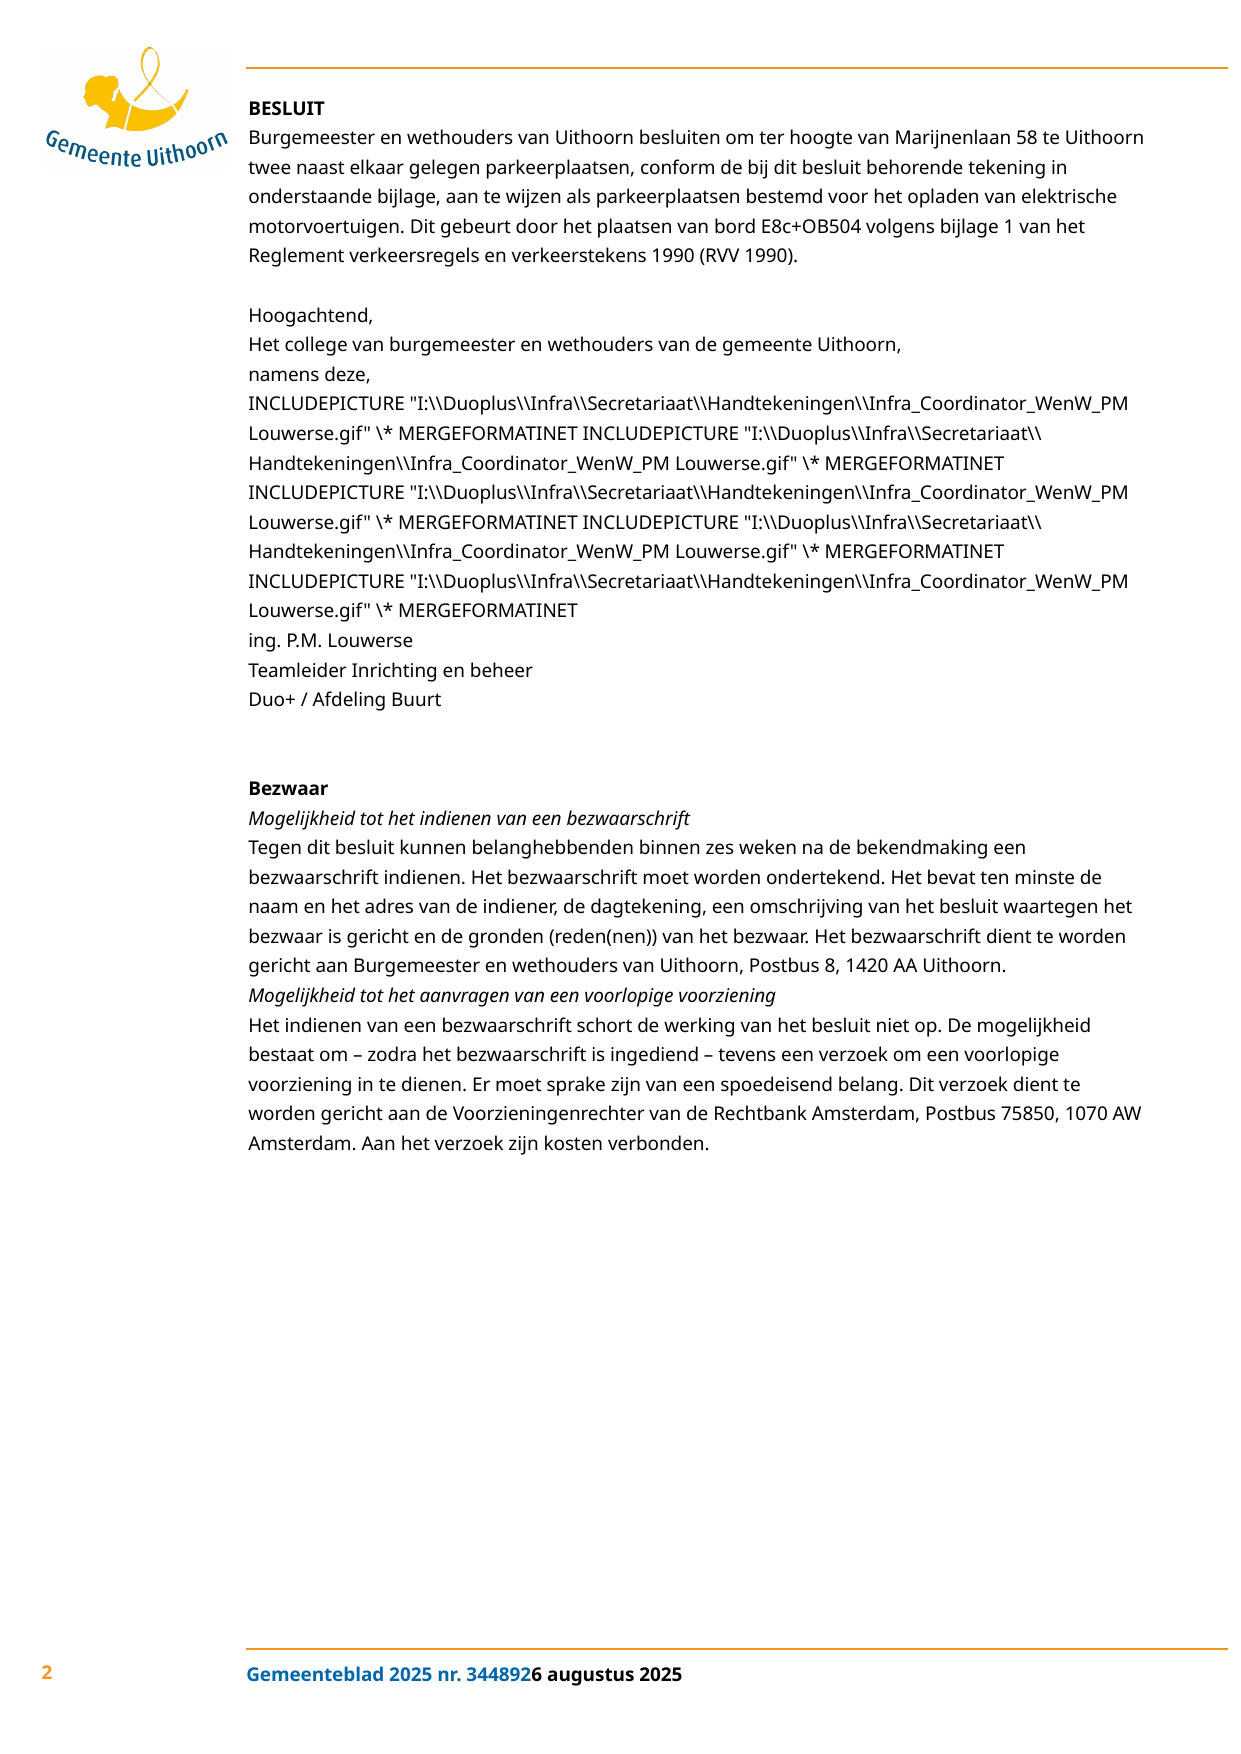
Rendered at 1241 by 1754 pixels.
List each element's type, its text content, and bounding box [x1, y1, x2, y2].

text Bezwaar [248, 775, 1152, 801]
text Burgemeester en wethouders van Uithoorn besluiten om ter hoogte van Marijnenlaan 58 te Uithoorn twee naast elkaar gelegen parkeerplaatsen, conform de bij dit besluit behorende tekening in onderstaande bijlage, aan te wijzen als parkeerplaatsen bestemd voor het opladen van elektrische motorvoertuigen. Dit gebeurt door het plaatsen van bord E8c+OB504 volgens bijlage 1 van het Reglement verkeersregels en verkeerstekens 1990 (RVV 1990). [248, 124, 1152, 268]
text Mogelijkheid tot het indienen van een bezwaarschrift [248, 805, 1152, 831]
text Mogelijkheid tot het aanvragen van een voorlopige voorziening [248, 982, 1152, 1008]
text ing. P.M. Louwerse [248, 627, 1152, 653]
text Duo+ / Afdeling Buurt [248, 686, 1152, 712]
text namens deze, [248, 361, 1152, 387]
text INCLUDEPICTURE "I:\\Duoplus\\Infra\\Secretariaat\\Handtekeningen\\Infra_Coordinator_WenW_PM Louwerse.gif" \* MERGEFORMATINET INCLUDEPICTURE "I:\\Duoplus\\Infra\\Secretariaat\\Handtekeningen\\Infra_Coordinator_WenW_PM Louwerse.gif" \* MERGEFORMATINET INCLUDEPICTURE "I:\\Duoplus\\Infra\\Secretariaat\\Handtekeningen\\Infra_Coordinator_WenW_PM Louwerse.gif" \* MERGEFORMATINET INCLUDEPICTURE "I:\\Duoplus\\Infra\\Secretariaat\\Handtekeningen\\Infra_Coordinator_WenW_PM Louwerse.gif" \* MERGEFORMATINET INCLUDEPICTURE "I:\\Duoplus\\Infra\\Secretariaat\\Handtekeningen\\Infra_Coordinator_WenW_PM Louwerse.gif" \* MERGEFORMATINET [248, 391, 1152, 623]
text Het indienen van een bezwaarschrift schort de werking van het besluit niet op. De mogelijkheid bestaat om – zodra het bezwaarschrift is ingediend – tevens een verzoek om een voorlopige voorziening in te dienen. Er moet sprake zijn van een spoedeisend belang. Dit verzoek dient te worden gericht aan de Voorzieningenrechter van de Rechtbank Amsterdam, Postbus 75850, 1070 AW Amsterdam. Aan het verzoek zijn kosten verbonden. [248, 1012, 1152, 1156]
text BESLUIT [248, 95, 1152, 121]
text Hoogachtend, [248, 302, 1152, 328]
text Teamleider Inrichting en beheer [248, 657, 1152, 683]
text Het college van burgemeester en wethouders van de gemeente Uithoorn, [248, 331, 1152, 357]
picture [41, 47, 231, 172]
text Tegen dit besluit kunnen belanghebbenden binnen zes weken na de bekendmaking een bezwaarschrift indienen. Het bezwaarschrift moet worden ondertekend. Het bevat ten minste de naam en het adres van de indiener, de dagtekening, een omschrijving van het besluit waartegen het bezwaar is gericht en de gronden (reden(nen)) van het bezwaar. Het bezwaarschrift dient te worden gericht aan Burgemeester en wethouders van Uithoorn, Postbus 8, 1420 AA Uithoorn. [248, 834, 1152, 978]
